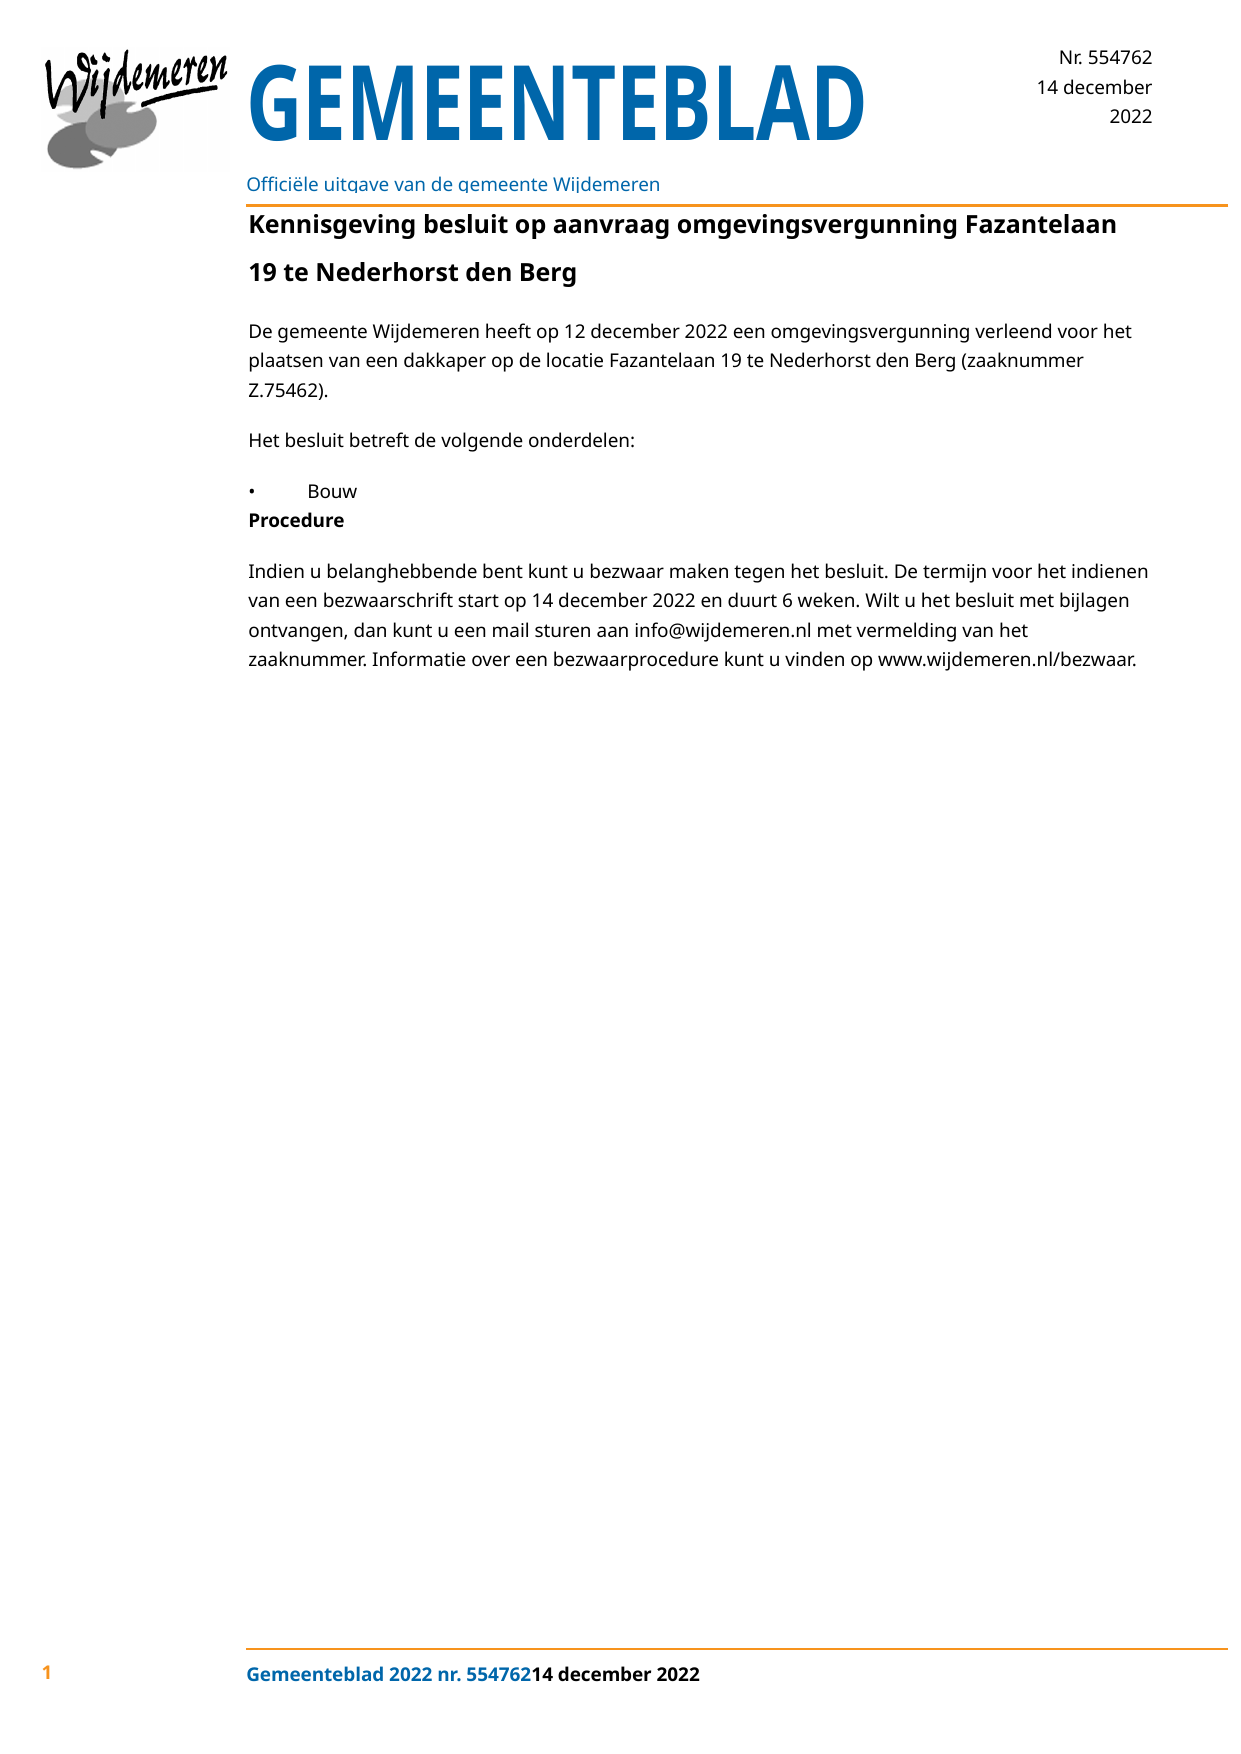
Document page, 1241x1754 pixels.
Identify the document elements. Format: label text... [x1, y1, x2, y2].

list Bouw [248, 478, 1152, 504]
text Procedure [248, 507, 1152, 533]
text Indien u belanghebbende bent kunt u bezwaar maken tegen het besluit. De termijn voor het indienen van een bezwaarschrift start op 14 december 2022 en duurt 6 weken. Wilt u het besluit met bijlagen ontvangen, dan kunt u een mail sturen aan info@wijdemeren.nl met vermelding van het zaaknummer. Informatie over een bezwaarprocedure kunt u vinden op www.wijdemeren.nl/bezwaar. [248, 558, 1152, 672]
picture [41, 47, 231, 172]
text Kennisgeving besluit op aanvraag omgevingsvergunning Fazantelaan 19 te Nederhorst den Berg [248, 207, 1152, 288]
text Het besluit betreft de volgende onderdelen: [248, 427, 1152, 453]
text De gemeente Wijdemeren heeft op 12 december 2022 een omgevingsvergunning verleend voor het plaatsen van een dakkaper op de locatie Fazantelaan 19 te Nederhorst den Berg (zaaknummer Z.75462). [248, 318, 1152, 403]
